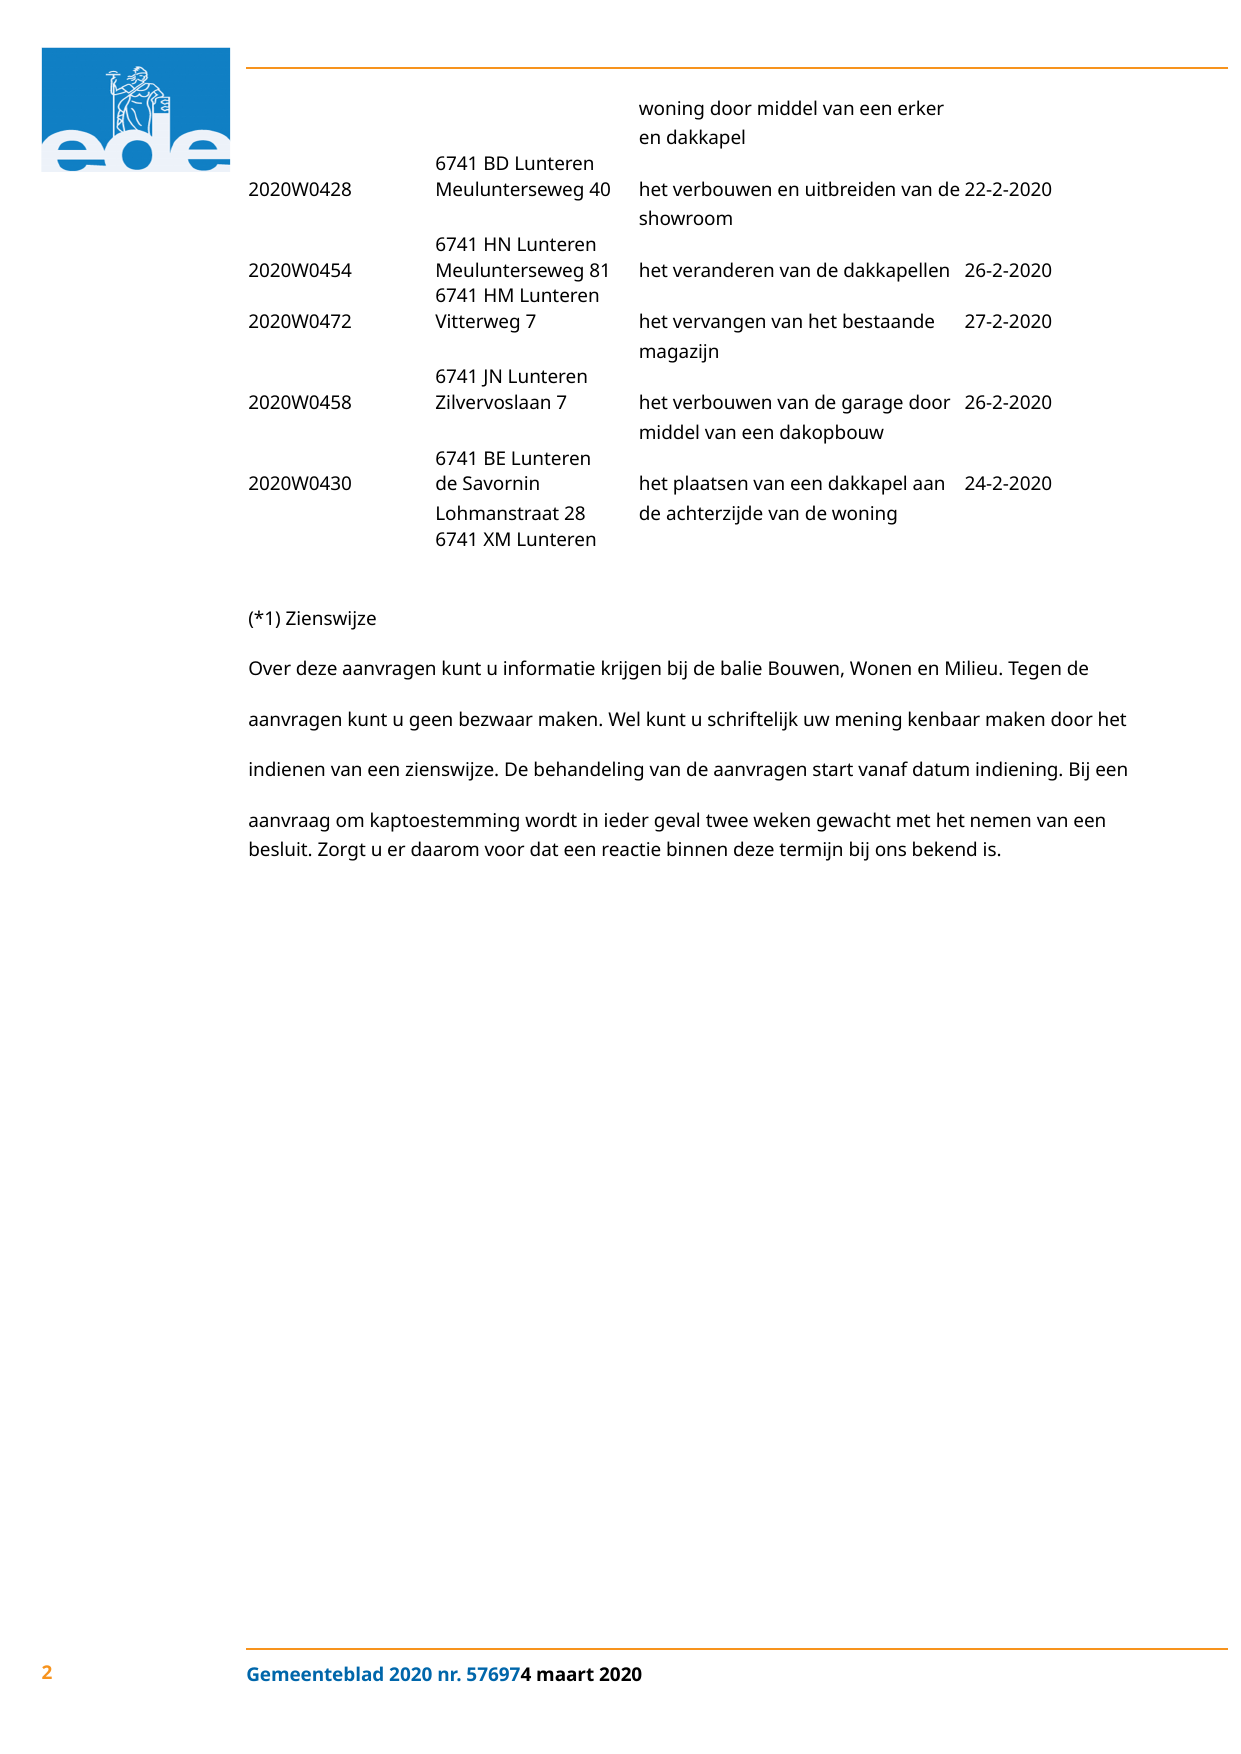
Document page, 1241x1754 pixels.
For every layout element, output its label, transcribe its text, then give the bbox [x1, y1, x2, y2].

table_cell [248, 231, 435, 257]
table_cell 26-2-2020 [964, 389, 1152, 445]
table_cell [964, 445, 1152, 470]
table_cell 6741 JN Lunteren [435, 364, 639, 389]
table_cell 6741 HM Lunteren [435, 283, 639, 308]
table_cell [964, 364, 1152, 389]
table_cell 24-2-2020 [964, 470, 1152, 526]
table_cell 6741 BE Lunteren [435, 445, 639, 470]
table_cell 6741 BD Lunteren [435, 150, 639, 176]
text aanvraag om kaptoestemming wordt in ieder geval twee weken gewacht met het nemen van een besluit. Zorgt u er daarom voor dat een reactie binnen deze termijn bij ons bekend is. [248, 807, 1152, 862]
picture [41, 47, 231, 172]
text indienen van een zienswijze. De behandeling van de aanvragen start vanaf datum indiening. Bij een [248, 756, 1152, 782]
table_cell Vitterweg 7 [435, 308, 639, 364]
text Over deze aanvragen kunt u informatie krijgen bij de balie Bouwen, Wonen en Milieu. Tegen de [248, 656, 1152, 681]
table_cell het veranderen van de dakkapellen [639, 257, 964, 283]
text aanvragen kunt u geen bezwaar maken. Wel kunt u schriftelijk uw mening kenbaar maken door het [248, 706, 1152, 732]
table_cell [964, 95, 1152, 150]
table_cell 2020W0428 [248, 176, 435, 231]
table_cell [435, 95, 639, 150]
table_cell woning door middel van een erker en dakkapel [639, 95, 964, 150]
table_cell [964, 526, 1152, 551]
table_cell het verbouwen van de garage door middel van een dakopbouw [639, 389, 964, 445]
table_cell Meulunterseweg 40 [435, 176, 639, 231]
table_cell Meulunterseweg 81 [435, 257, 639, 283]
table_cell [964, 231, 1152, 257]
table_cell [248, 364, 435, 389]
table_cell 27-2-2020 [964, 308, 1152, 364]
text (*1) Zienswijze [248, 605, 1152, 631]
table_cell [639, 231, 964, 257]
table_cell het verbouwen en uitbreiden van de showroom [639, 176, 964, 231]
table_cell 6741 HN Lunteren [435, 231, 639, 257]
table_cell 2020W0454 [248, 257, 435, 283]
table_cell 26-2-2020 [964, 257, 1152, 283]
table_cell [639, 364, 964, 389]
table_cell 6741 XM Lunteren [435, 526, 639, 551]
table_cell Zilvervoslaan 7 [435, 389, 639, 445]
table_cell het plaatsen van een dakkapel aan de achterzijde van de woning [639, 470, 964, 526]
table_cell [964, 283, 1152, 308]
table_cell 2020W0472 [248, 308, 435, 364]
table_cell [639, 526, 964, 551]
table_cell [248, 150, 435, 176]
table_cell 22-2-2020 [964, 176, 1152, 231]
table_cell [248, 445, 435, 470]
table_cell 2020W0430 [248, 470, 435, 526]
table_cell [964, 150, 1152, 176]
table_cell [248, 283, 435, 308]
table_cell [639, 150, 964, 176]
table_cell het vervangen van het bestaande magazijn [639, 308, 964, 364]
table_cell [248, 526, 435, 551]
table_cell [639, 283, 964, 308]
table_cell 2020W0458 [248, 389, 435, 445]
table_cell de Savornin Lohmanstraat 28 [435, 470, 639, 526]
table_cell [248, 95, 435, 150]
table_cell [639, 445, 964, 470]
